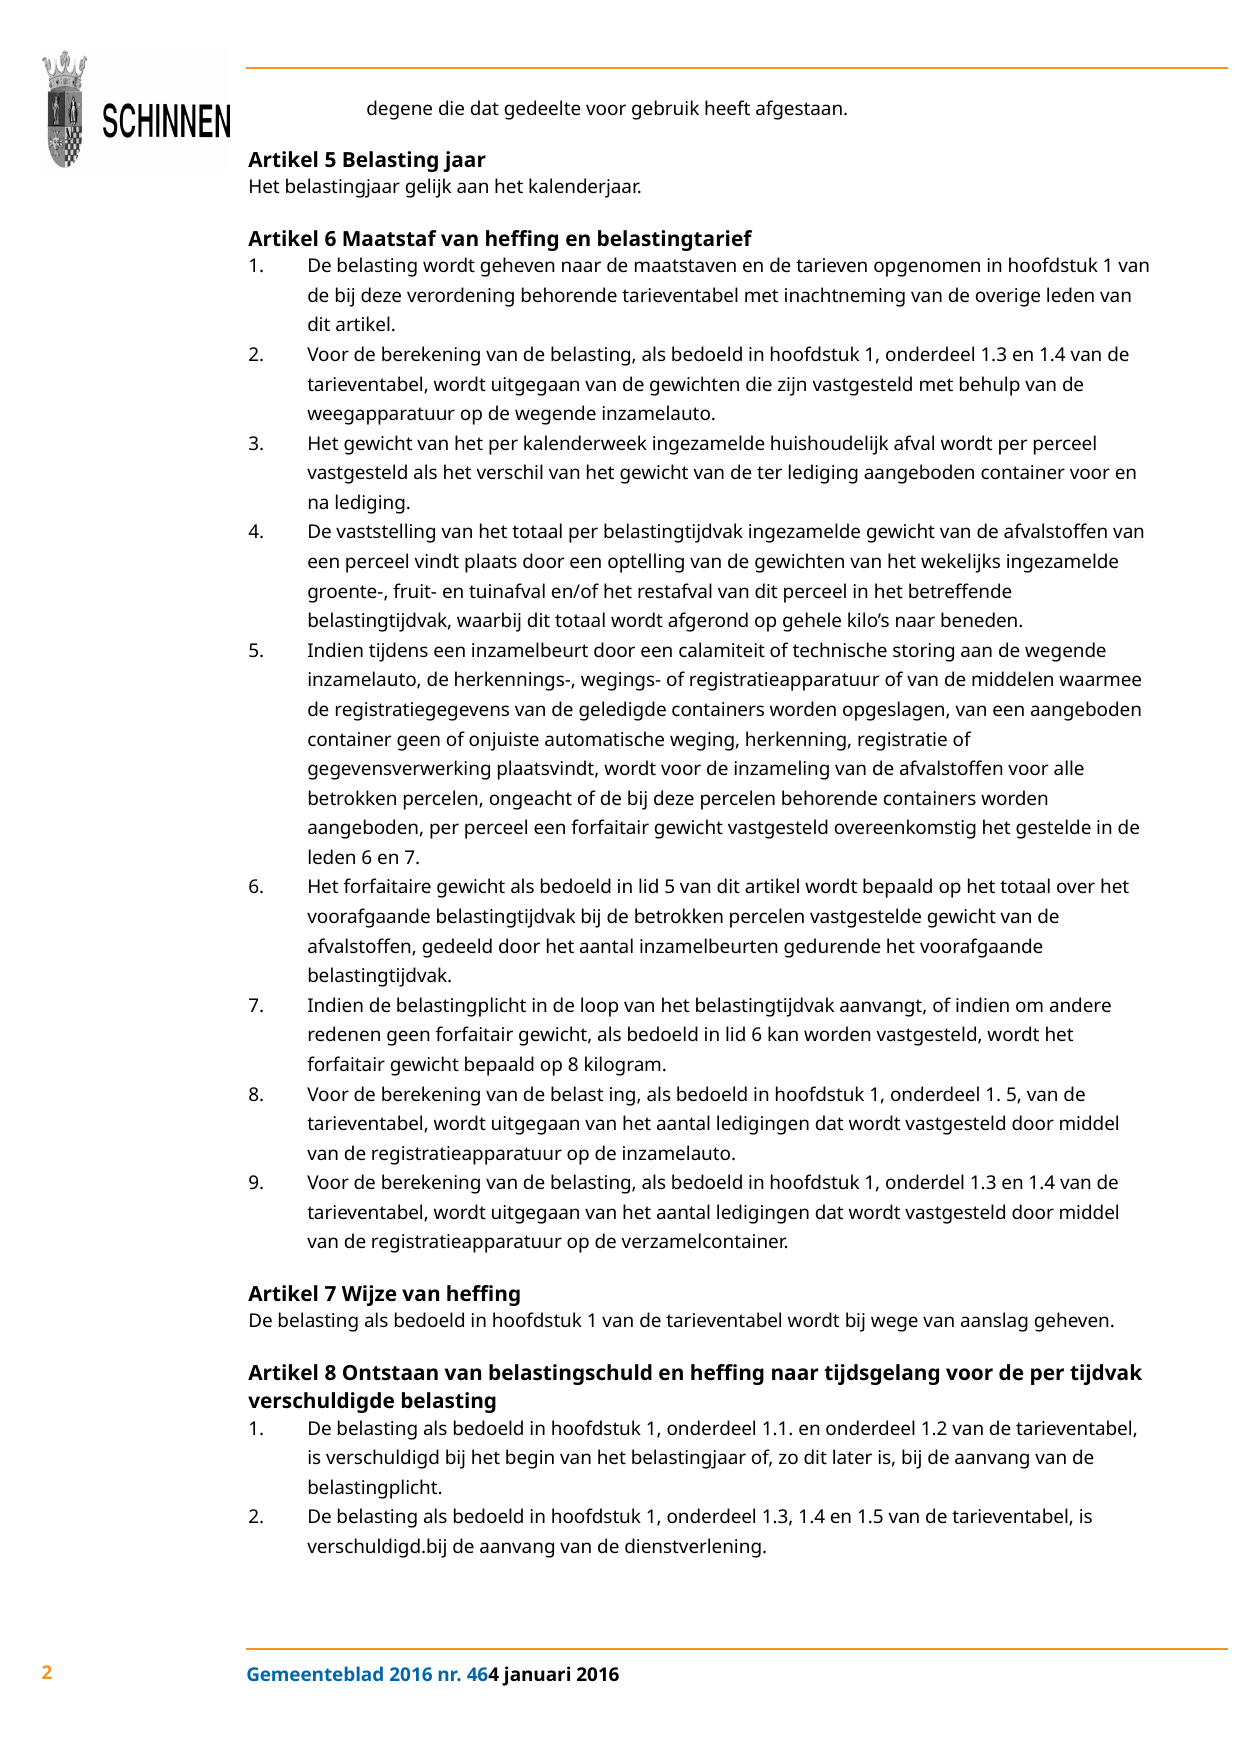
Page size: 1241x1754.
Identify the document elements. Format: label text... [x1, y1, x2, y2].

list Voor de berekening van de belasting, als bedoeld in hoofdstuk 1, onderdeel 1.3 en 1.4 van de tarieventabel, wordt uitgegaan van de gewichten die zijn vastgesteld met behulp van de weegapparatuur op de wegende inzamelauto. [248, 341, 1152, 426]
list degene die dat gedeelte voor gebruik heeft afgestaan. [307, 95, 1152, 121]
list De belasting als bedoeld in hoofdstuk 1, onderdeel 1.1. en onderdeel 1.2 van de tarieventabel, is verschuldigd bij het begin van het belastingjaar of, zo dit later is, bij de aanvang van de belastingplicht. [248, 1415, 1152, 1500]
text De belasting als bedoeld in hoofdstuk 1 van de tarieventabel wordt bij wege van aanslag geheven. [248, 1308, 1152, 1333]
text Artikel 5 Belasting jaar [248, 145, 1152, 174]
list De belasting als bedoeld in hoofdstuk 1, onderdeel 1.3, 1.4 en 1.5 van de tarieventabel, is verschuldigd.bij de aanvang van de dienstverlening. [248, 1504, 1152, 1559]
text Artikel 8 Ontstaan van belastingschuld en heffing naar tijdsgelang voor de per tijdvak verschuldigde belasting [248, 1358, 1152, 1415]
text Artikel 6 Maatstaf van heffing en belastingtarief [248, 224, 1152, 252]
list Voor de berekening van de belast ing, als bedoeld in hoofdstuk 1, onderdeel 1. 5, van de tarieventabel, wordt uitgegaan van het aantal ledigingen dat wordt vastgesteld door middel van de registratieapparatuur op de inzamelauto. [248, 1081, 1152, 1166]
text Het belastingjaar gelijk aan het kalenderjaar. [248, 174, 1152, 199]
text Artikel 7 Wijze van heffing [248, 1279, 1152, 1308]
list Voor de berekening van de belasting, als bedoeld in hoofdstuk 1, onderdel 1.3 en 1.4 van de tarieventabel, wordt uitgegaan van het aantal ledigingen dat wordt vastgesteld door middel van de registratieapparatuur op de verzamelcontainer. [248, 1169, 1152, 1254]
list De belasting wordt geheven naar de maatstaven en de tarieven opgenomen in hoofdstuk 1 van de bij deze verordening behorende tarieventabel met inachtneming van de overige leden van dit artikel. [248, 252, 1152, 337]
list De vaststelling van het totaal per belastingtijdvak ingezamelde gewicht van de afvalstoffen van een perceel vindt plaats door een optelling van de gewichten van het wekelijks ingezamelde groente-, fruit- en tuinafval en/of het restafval van dit perceel in het betreffende belastingtijdvak, waarbij dit totaal wordt afgerond op gehele kilo’s naar beneden. [248, 519, 1152, 633]
list Indien de belastingplicht in de loop van het belastingtijdvak aanvangt, of indien om andere redenen geen forfaitair gewicht, als bedoeld in lid 6 kan worden vastgesteld, wordt het forfaitair gewicht bepaald op 8 kilogram. [248, 992, 1152, 1077]
picture [41, 47, 231, 172]
list Indien tijdens een inzamelbeurt door een calamiteit of technische storing aan de wegende inzamelauto, de herkennings-, wegings- of registratieapparatuur of van de middelen waarmee de registratiegegevens van de geledigde containers worden opgeslagen, van een aangeboden container geen of onjuiste automatische weging, herkenning, registratie of gegevensverwerking plaatsvindt, wordt voor de inzameling van de afvalstoffen voor alle betrokken percelen, ongeacht of de bij deze percelen behorende containers worden aangeboden, per perceel een forfaitair gewicht vastgesteld overeenkomstig het gestelde in de leden 6 en 7. [248, 637, 1152, 870]
list Het forfaitaire gewicht als bedoeld in lid 5 van dit artikel wordt bepaald op het totaal over het voorafgaande belastingtijdvak bij de betrokken percelen vastgestelde gewicht van de afvalstoffen, gedeeld door het aantal inzamelbeurten gedurende het voorafgaande belastingtijdvak. [248, 874, 1152, 988]
list Het gewicht van het per kalenderweek ingezamelde huishoudelijk afval wordt per perceel vastgesteld als het verschil van het gewicht van de ter lediging aangeboden container voor en na lediging. [248, 430, 1152, 515]
